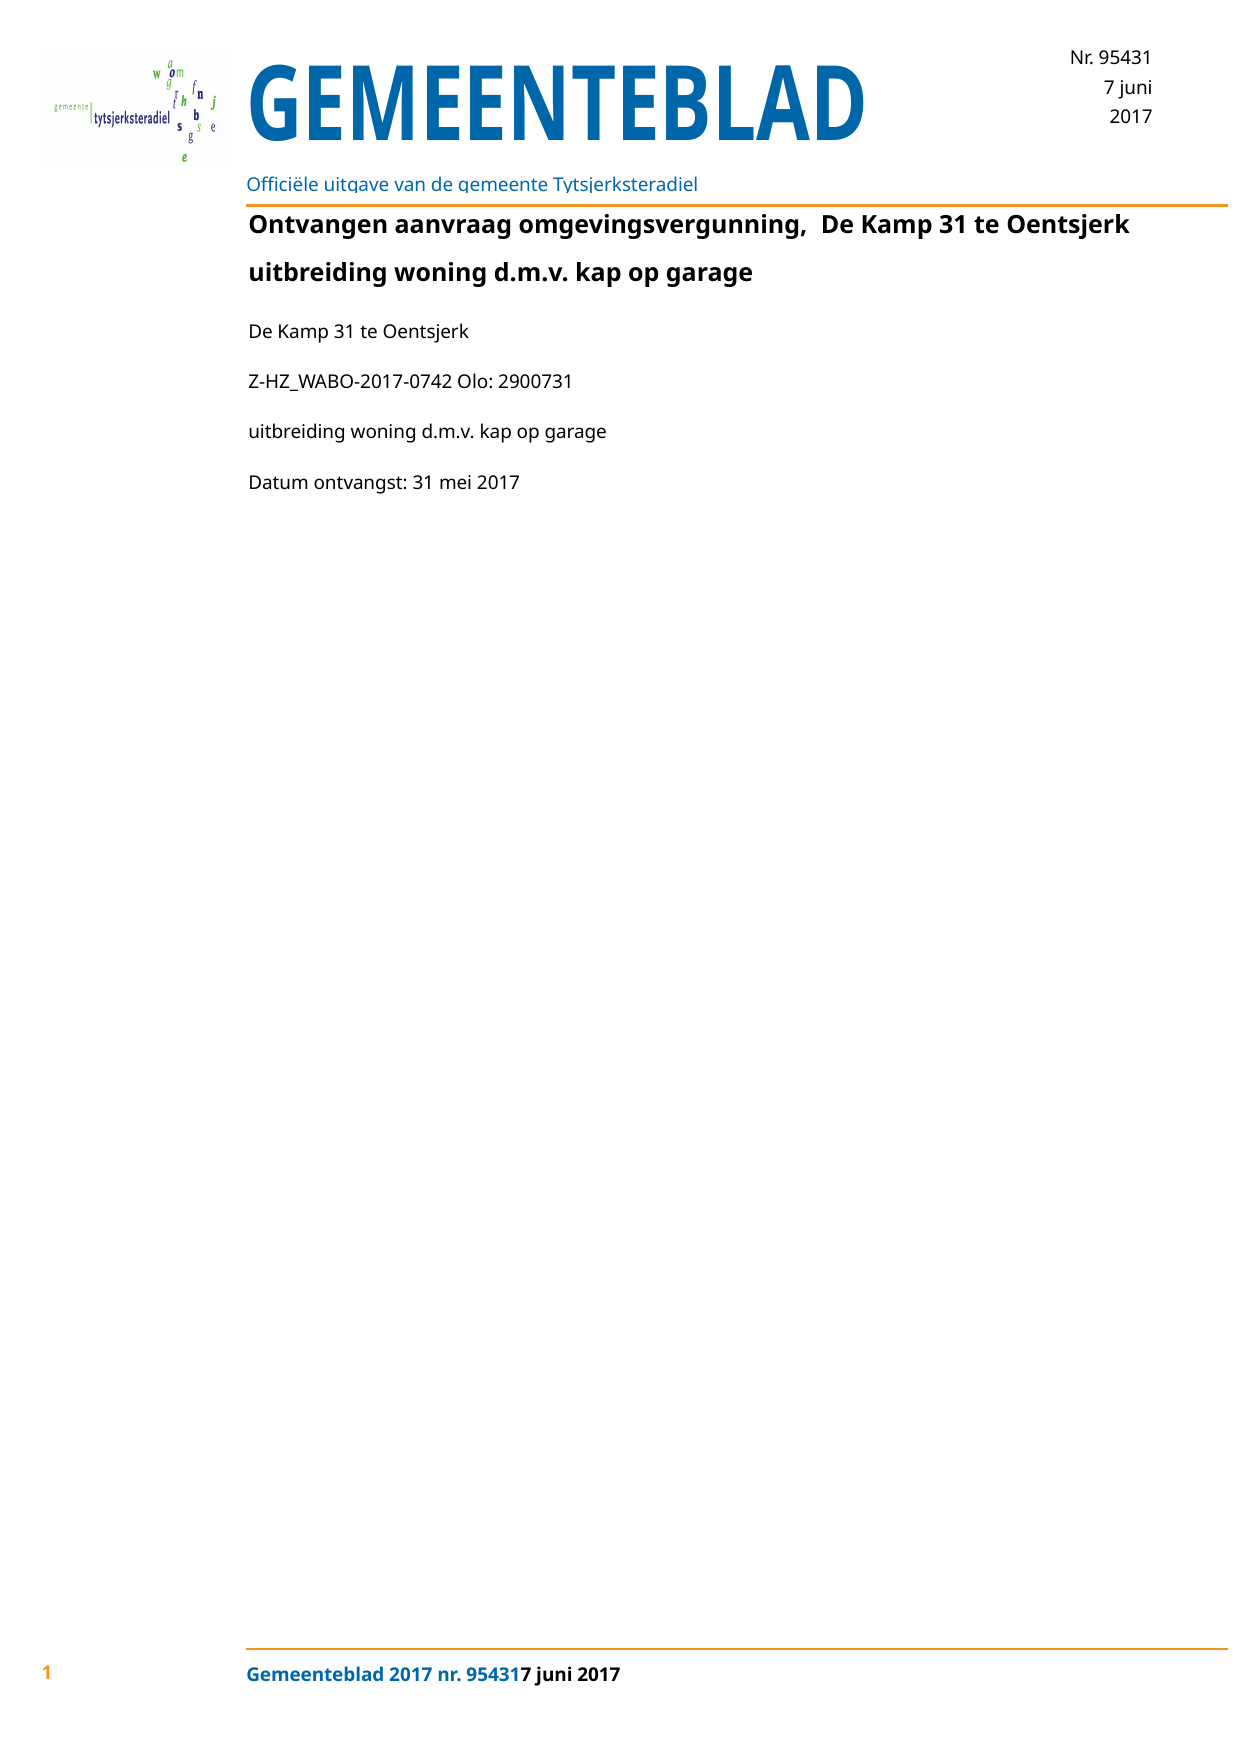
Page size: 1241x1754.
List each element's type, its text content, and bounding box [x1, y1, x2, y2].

text Datum ontvangst: 31 mei 2017 [248, 469, 1152, 495]
text uitbreiding woning d.m.v. kap op garage [248, 419, 1152, 444]
text De Kamp 31 te Oentsjerk [248, 318, 1152, 344]
picture [41, 47, 231, 172]
text Ontvangen aanvraag omgevingsvergunning, De Kamp 31 te Oentsjerk uitbreiding woning d.m.v. kap op garage [248, 207, 1152, 288]
text Z-HZ_WABO-2017-0742 Olo: 2900731 [248, 368, 1152, 394]
